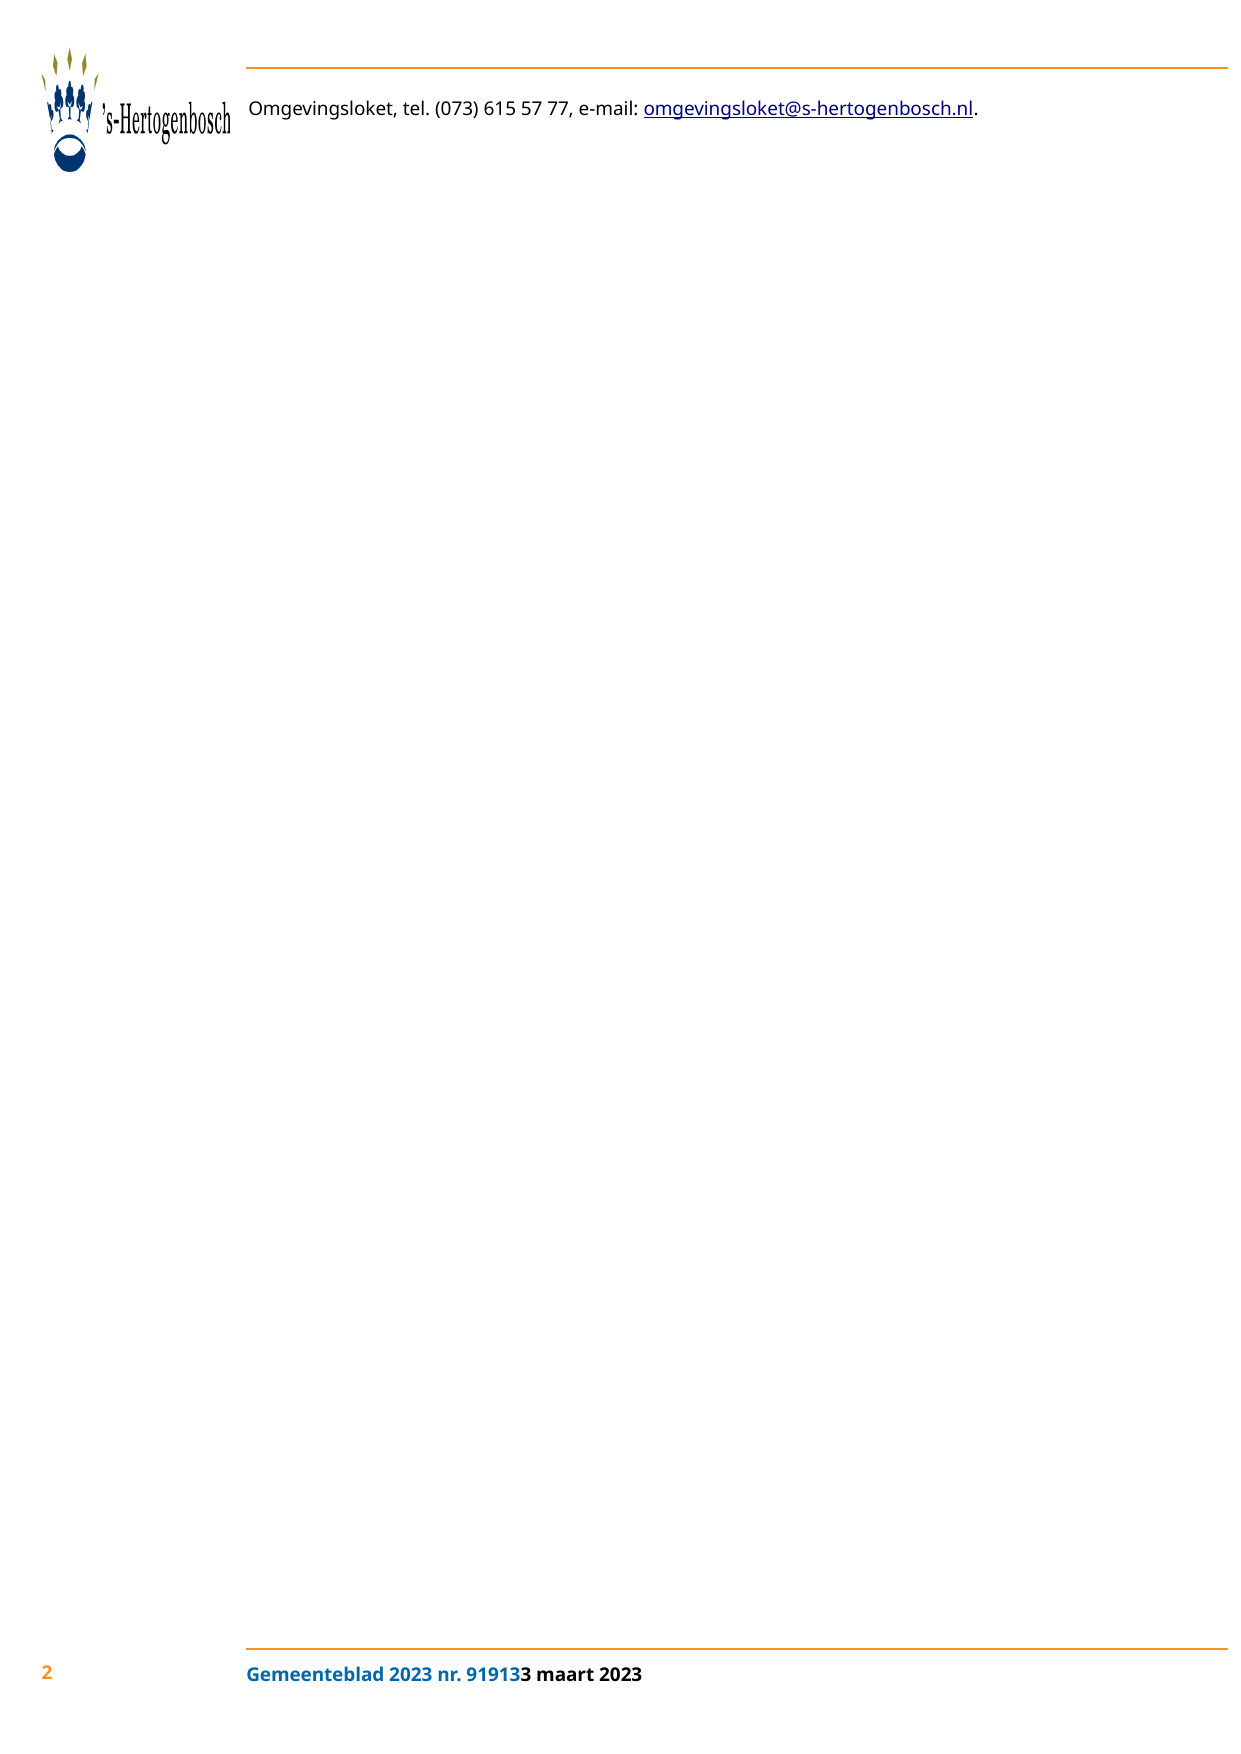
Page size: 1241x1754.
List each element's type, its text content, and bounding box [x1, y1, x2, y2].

text Omgevingsloket, tel. (073) 615 57 77, e-mail: omgevingsloket@s-hertogenbosch.nl. [248, 95, 1152, 121]
picture [41, 47, 231, 172]
